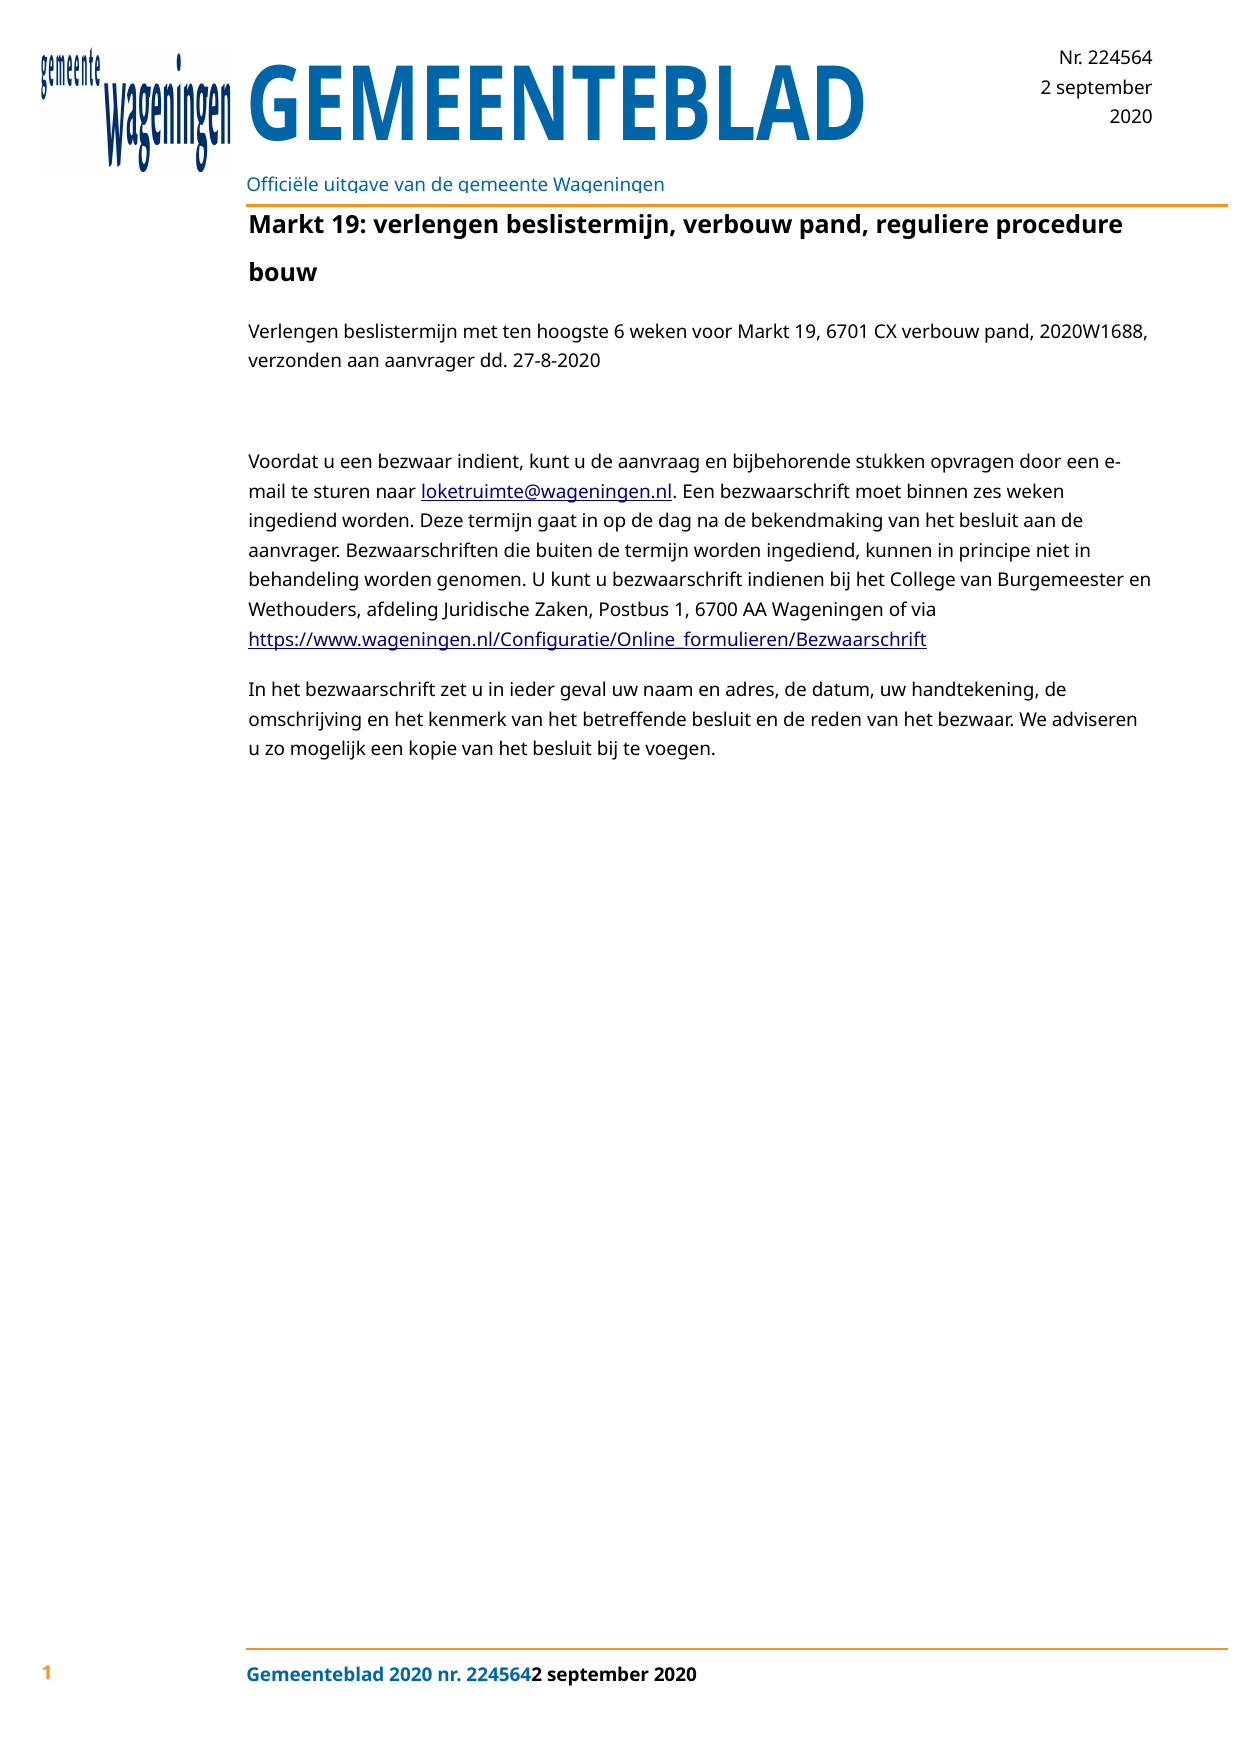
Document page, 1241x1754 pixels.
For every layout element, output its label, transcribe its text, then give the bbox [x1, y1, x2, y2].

text Voordat u een bezwaar indient, kunt u de aanvraag en bijbehorende stukken opvragen door een e-mail te sturen naar loketruimte@wageningen.nl. Een bezwaarschrift moet binnen zes weken ingediend worden. Deze termijn gaat in op de dag na de bekendmaking van het besluit aan de aanvrager. Bezwaarschriften die buiten de termijn worden ingediend, kunnen in principe niet in behandeling worden genomen. U kunt u bezwaarschrift indienen bij het College van Burgemeester en Wethouders, afdeling Juridische Zaken, Postbus 1, 6700 AA Wageningen of via https://www.wageningen.nl/Configuratie/Online_formulieren/Bezwaarschrift [248, 448, 1152, 652]
picture [41, 47, 231, 172]
text Verlengen beslistermijn met ten hoogste 6 weken voor Markt 19, 6701 CX verbouw pand, 2020W1688, verzonden aan aanvrager dd. 27-8-2020 [248, 318, 1152, 373]
text In het bezwaarschrift zet u in ieder geval uw naam en adres, de datum, uw handtekening, de omschrijving en het kenmerk van het betreffende besluit en de reden van het bezwaar. We adviseren u zo mogelijk een kopie van het besluit bij te voegen. [248, 676, 1152, 761]
text Markt 19: verlengen beslistermijn, verbouw pand, reguliere procedure bouw [248, 207, 1152, 288]
